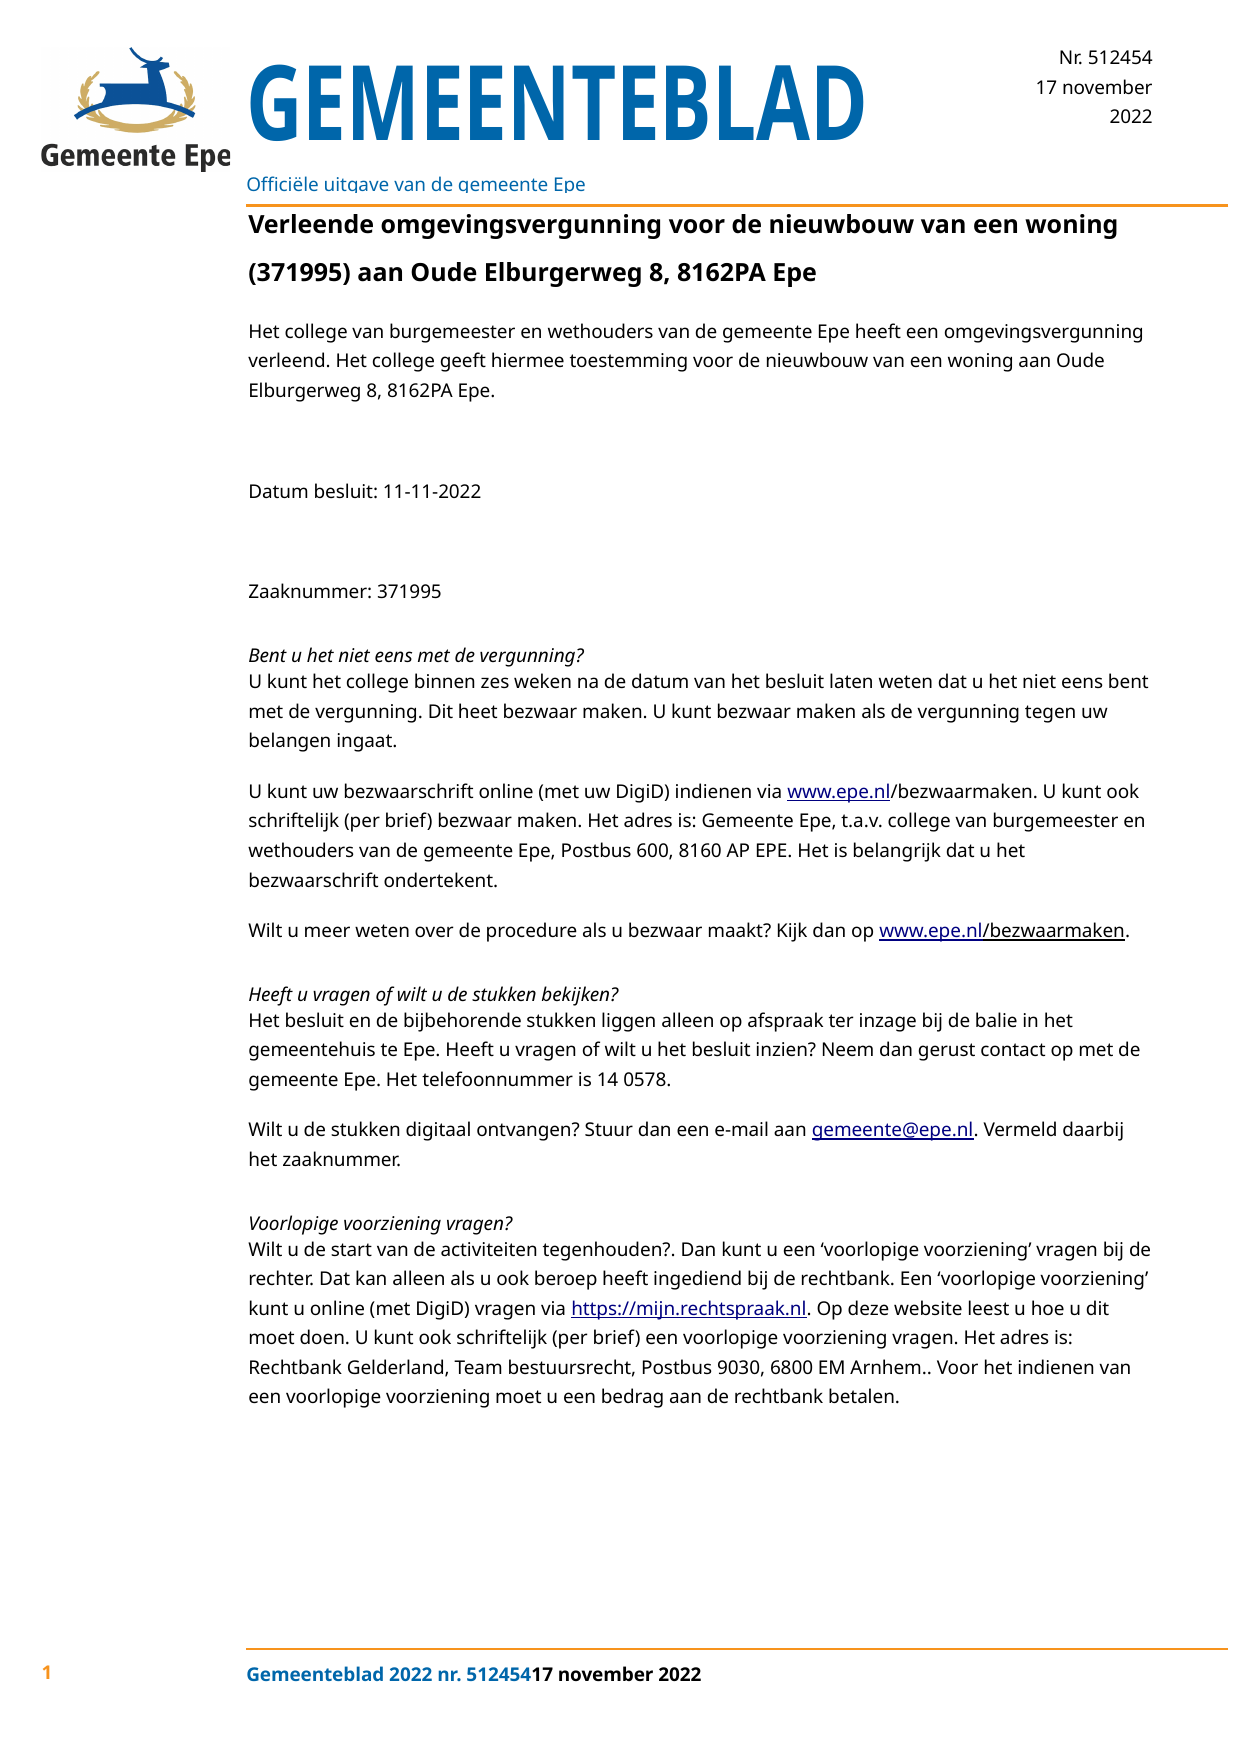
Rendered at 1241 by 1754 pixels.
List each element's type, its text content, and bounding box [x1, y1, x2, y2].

text Zaaknummer: 371995 [248, 579, 1152, 604]
text Wilt u meer weten over de procedure als u bezwaar maakt? Kijk dan op www.epe.nl/bezwaarmaken. [248, 917, 1152, 943]
text Bent u het niet eens met de vergunning? [248, 643, 1152, 668]
text Het college van burgemeester en wethouders van de gemeente Epe heeft een omgevingsvergunning verleend. Het college geeft hiermee toestemming voor de nieuwbouw van een woning aan Oude Elburgerweg 8, 8162PA Epe. [248, 318, 1152, 403]
text Datum besluit: 11-11-2022 [248, 478, 1152, 504]
text U kunt uw bezwaarschrift online (met uw DigiD) indienen via www.epe.nl/bezwaarmaken. U kunt ook schriftelijk (per brief) bezwaar maken. Het adres is: Gemeente Epe, t.a.v. college van burgemeester en wethouders van de gemeente Epe, Postbus 600, 8160 AP EPE. Het is belangrijk dat u het bezwaarschrift ondertekent. [248, 778, 1152, 892]
text Wilt u de start van de activiteiten tegenhouden?. Dan kunt u een ‘voorlopige voorziening’ vragen bij de rechter. Dat kan alleen als u ook beroep heeft ingediend bij de rechtbank. Een ‘voorlopige voorziening’ kunt u online (met DigiD) vragen via https://mijn.rechtspraak.nl. Op deze website leest u hoe u dit moet doen. U kunt ook schriftelijk (per brief) een voorlopige voorziening vragen. Het adres is: Rechtbank Gelderland, Team bestuursrecht, Postbus 9030, 6800 EM Arnhem.. Voor het indienen van een voorlopige voorziening moet u een bedrag aan de rechtbank betalen. [248, 1236, 1152, 1409]
text Verleende omgevingsvergunning voor de nieuwbouw van een woning (371995) aan Oude Elburgerweg 8, 8162PA Epe [248, 207, 1152, 288]
text Het besluit en de bijbehorende stukken liggen alleen op afspraak ter inzage bij de balie in het gemeentehuis te Epe. Heeft u vragen of wilt u het besluit inzien? Neem dan gerust contact op met de gemeente Epe. Het telefoonnummer is 14 0578. [248, 1007, 1152, 1092]
picture [41, 47, 231, 172]
text Heeft u vragen of wilt u de stukken bekijken? [248, 981, 1152, 1007]
text Wilt u de stukken digitaal ontvangen? Stuur dan een e-mail aan gemeente@epe.nl. Vermeld daarbij het zaaknummer. [248, 1116, 1152, 1172]
text U kunt het college binnen zes weken na de datum van het besluit laten weten dat u het niet eens bent met de vergunning. Dit heet bezwaar maken. U kunt bezwaar maken als de vergunning tegen uw belangen ingaat. [248, 668, 1152, 753]
text Voorlopige voorziening vragen? [248, 1210, 1152, 1236]
